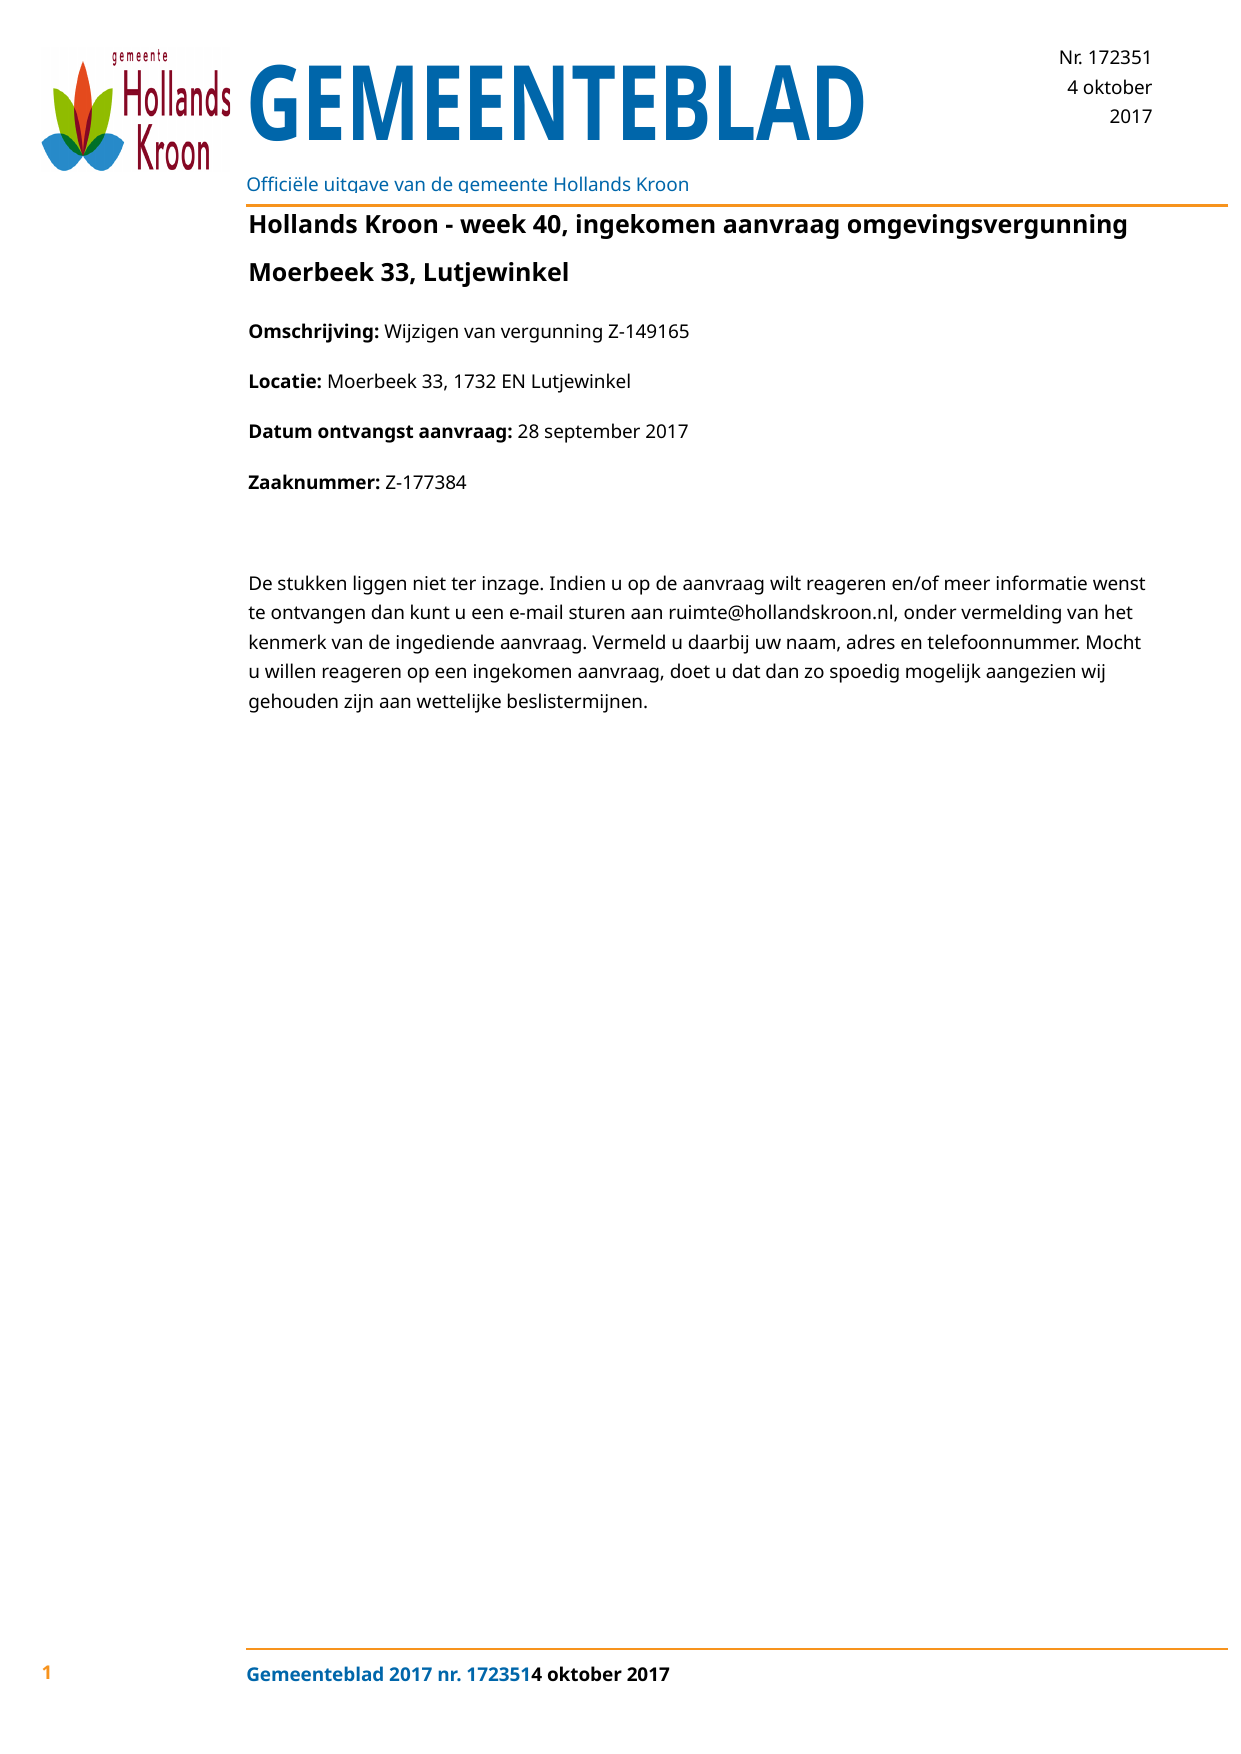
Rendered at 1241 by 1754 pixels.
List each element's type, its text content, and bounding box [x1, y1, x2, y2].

picture [41, 47, 231, 172]
text De stukken liggen niet ter inzage. Indien u op de aanvraag wilt reageren en/of meer informatie wenst te ontvangen dan kunt u een e-mail sturen aan ruimte@hollandskroon.nl, onder vermelding van het kenmerk van de ingediende aanvraag. Vermeld u daarbij uw naam, adres en telefoonnummer. Mocht u willen reageren op een ingekomen aanvraag, doet u dat dan zo spoedig mogelijk aangezien wij gehouden zijn aan wettelijke beslistermijnen. [248, 570, 1152, 714]
text Omschrijving: Wijzigen van vergunning Z-149165 [248, 318, 1152, 344]
text Hollands Kroon - week 40, ingekomen aanvraag omgevingsvergunning Moerbeek 33, Lutjewinkel [248, 207, 1152, 288]
text Zaaknummer: Z-177384 [248, 469, 1152, 495]
text Datum ontvangst aanvraag: 28 september 2017 [248, 419, 1152, 444]
text Locatie: Moerbeek 33, 1732 EN Lutjewinkel [248, 368, 1152, 394]
